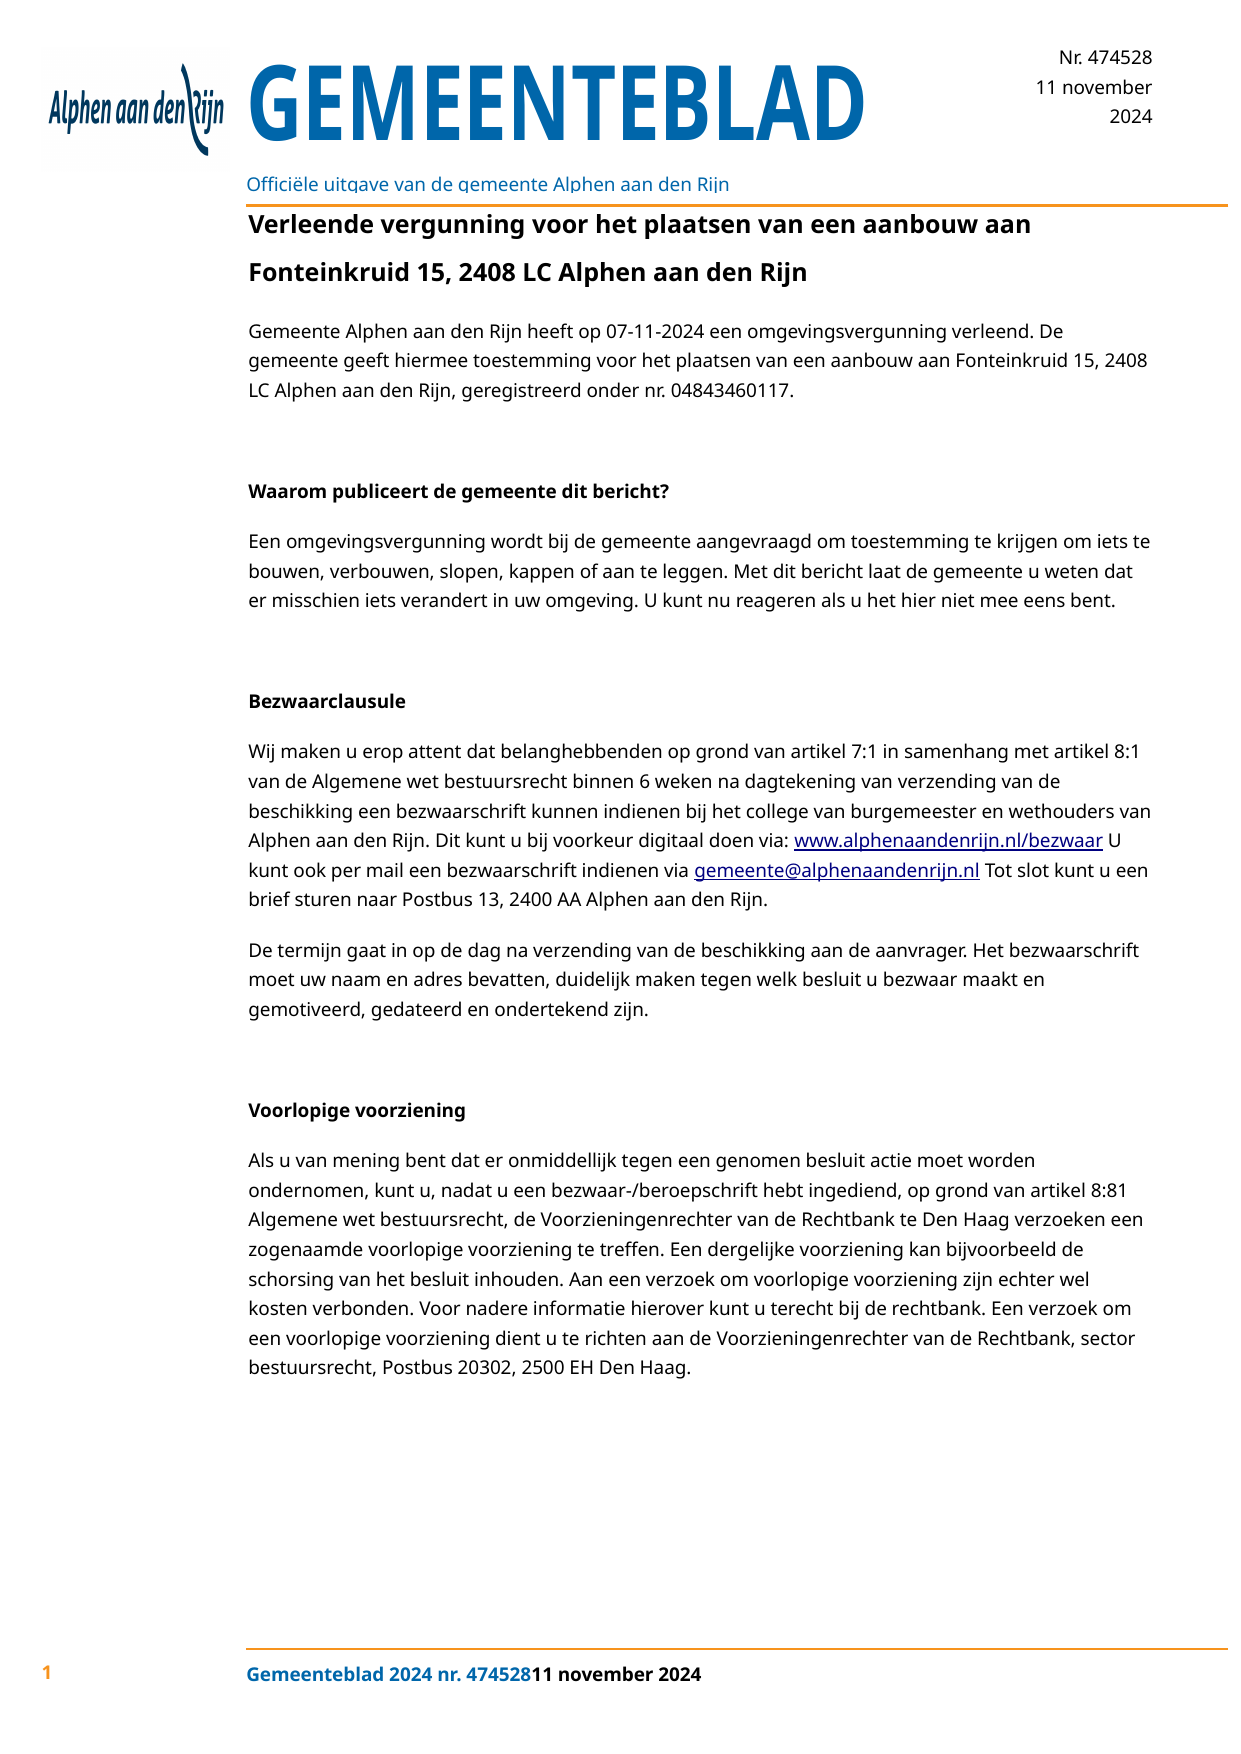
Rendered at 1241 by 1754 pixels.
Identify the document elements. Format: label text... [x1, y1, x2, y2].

text Een omgevingsvergunning wordt bij de gemeente aangevraagd om toestemming te krijgen om iets te bouwen, verbouwen, slopen, kappen of aan te leggen. Met dit bericht laat de gemeente u weten dat er misschien iets verandert in uw omgeving. U kunt nu reageren als u het hier niet mee eens bent. [248, 528, 1152, 613]
text De termijn gaat in op de dag na verzending van de beschikking aan de aanvrager. Het bezwaarschrift moet uw naam en adres bevatten, duidelijk maken tegen welk besluit u bezwaar maakt en gemotiveerd, gedateerd en ondertekend zijn. [248, 937, 1152, 1022]
text Verleende vergunning voor het plaatsen van een aanbouw aan Fonteinkruid 15, 2408 LC Alphen aan den Rijn [248, 207, 1152, 288]
text Wij maken u erop attent dat belanghebbenden op grond van artikel 7:1 in samenhang met artikel 8:1 van de Algemene wet bestuursrecht binnen 6 weken na dagtekening van verzending van de beschikking een bezwaarschrift kunnen indienen bij het college van burgemeester en wethouders van Alphen aan den Rijn. Dit kunt u bij voorkeur digitaal doen via: www.alphenaandenrijn.nl/bezwaar U kunt ook per mail een bezwaarschrift indienen via gemeente@alphenaandenrijn.nl Tot slot kunt u een brief sturen naar Postbus 13, 2400 AA Alphen aan den Rijn. [248, 739, 1152, 912]
picture [41, 47, 231, 172]
text Bezwaarclausule [248, 688, 1152, 714]
text Gemeente Alphen aan den Rijn heeft op 07-11-2024 een omgevingsvergunning verleend. De gemeente geeft hiermee toestemming voor het plaatsen van een aanbouw aan Fonteinkruid 15, 2408 LC Alphen aan den Rijn, geregistreerd onder nr. 04843460117. [248, 318, 1152, 403]
text Voorlopige voorziening [248, 1097, 1152, 1123]
text Waarom publiceert de gemeente dit bericht? [248, 478, 1152, 504]
text Als u van mening bent dat er onmiddellijk tegen een genomen besluit actie moet worden ondernomen, kunt u, nadat u een bezwaar-/beroepschrift hebt ingediend, op grond van artikel 8:81 Algemene wet bestuursrecht, de Voorzieningenrechter van de Rechtbank te Den Haag verzoeken een zogenaamde voorlopige voorziening te treffen. Een dergelijke voorziening kan bijvoorbeeld de schorsing van het besluit inhouden. Aan een verzoek om voorlopige voorziening zijn echter wel kosten verbonden. Voor nadere informatie hierover kunt u terecht bij de rechtbank. Een verzoek om een voorlopige voorziening dient u te richten aan de Voorzieningenrechter van de Rechtbank, sector bestuursrecht, Postbus 20302, 2500 EH Den Haag. [248, 1147, 1152, 1380]
